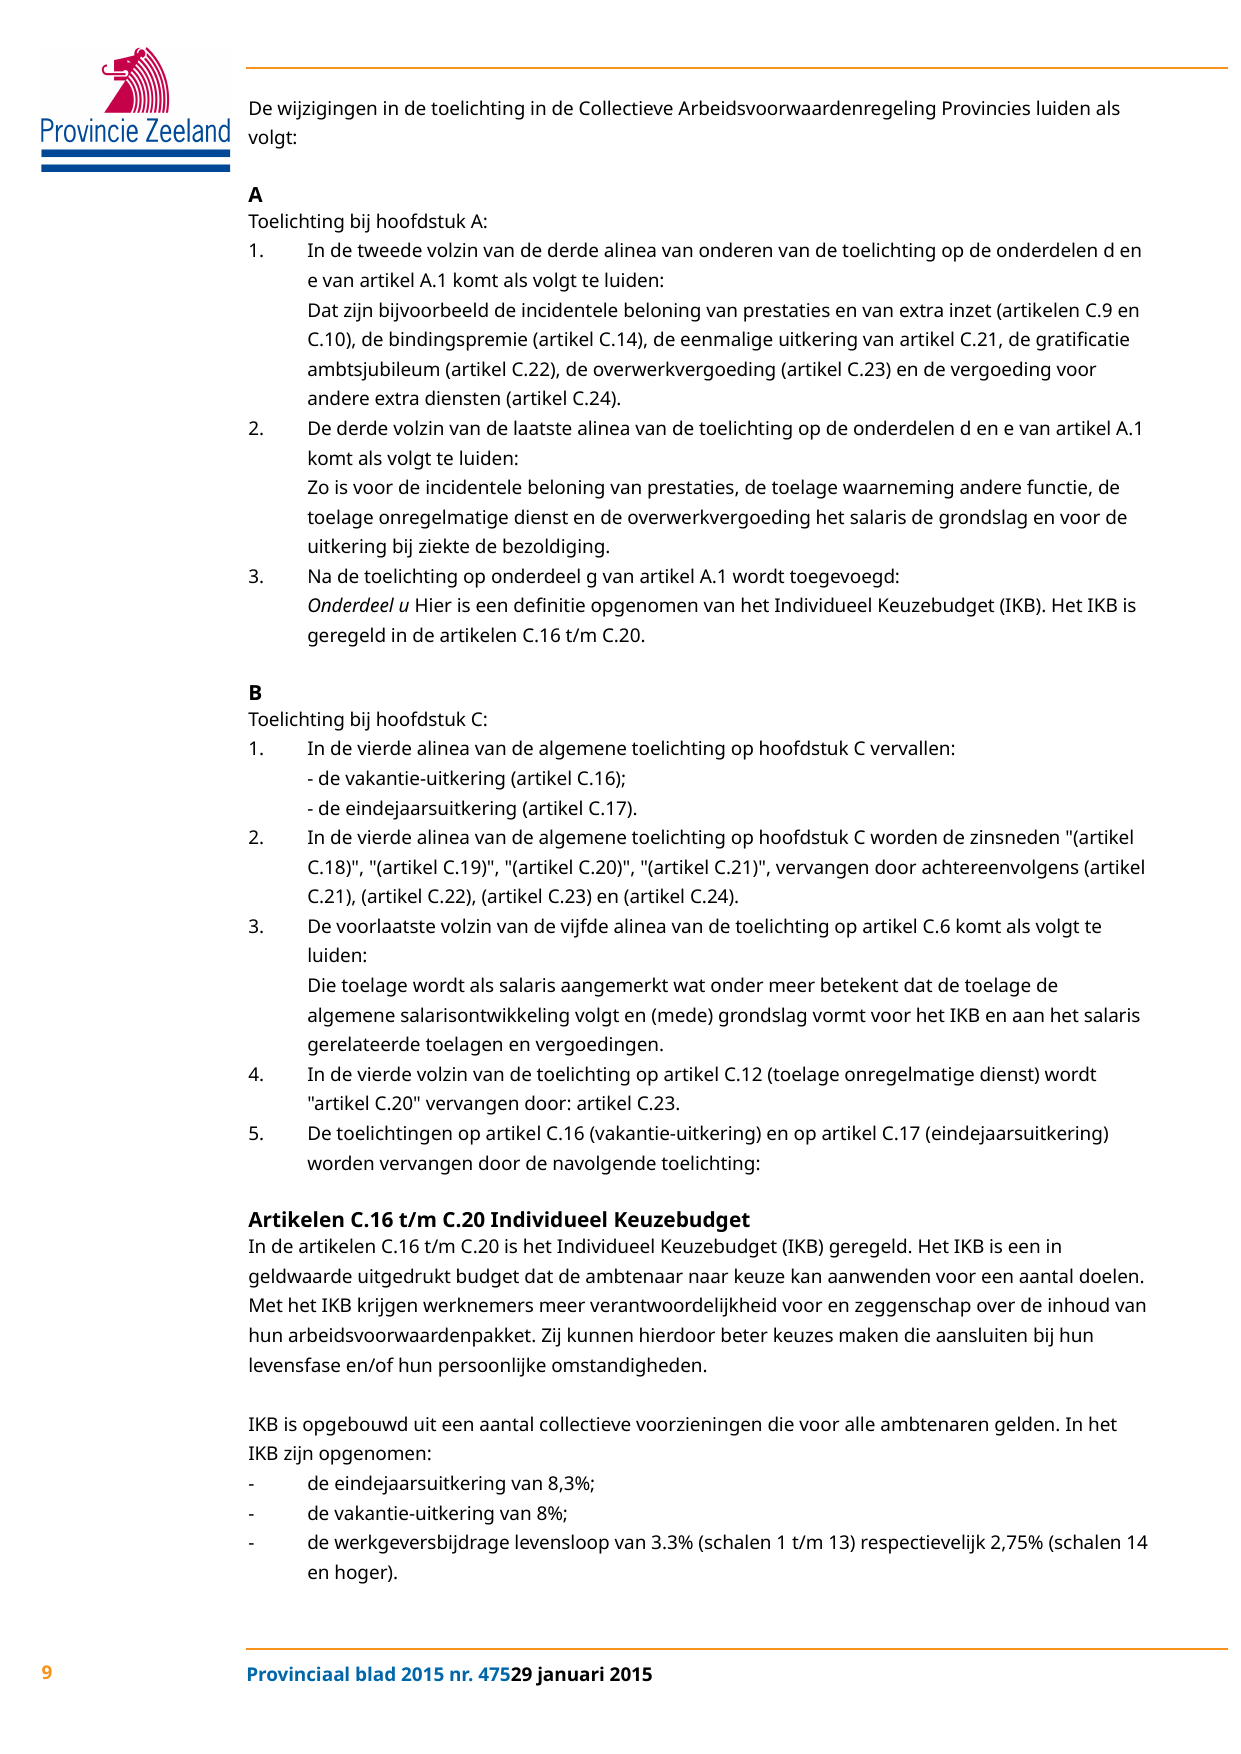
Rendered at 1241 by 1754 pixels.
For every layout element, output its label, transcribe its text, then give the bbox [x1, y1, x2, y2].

text De wijzigingen in de toelichting in de Collectieve Arbeidsvoorwaardenregeling Provincies luiden als volgt: [248, 95, 1152, 150]
list Na de toelichting op onderdeel g van artikel A.1 wordt toegevoegd: [248, 563, 1152, 589]
list de vakantie-uitkering van 8%; [248, 1500, 1152, 1526]
list De derde volzin van de laatste alinea van de toelichting op de onderdelen d en e van artikel A.1 komt als volgt te luiden: [248, 415, 1152, 471]
list - de vakantie-uitkering (artikel C.16); [248, 765, 1152, 791]
list Onderdeel u Hier is een definitie opgenomen van het Individueel Keuzebudget (IKB). Het IKB is geregeld in de artikelen C.16 t/m C.20. [248, 593, 1152, 648]
list de werkgeversbijdrage levensloop van 3.3% (schalen 1 t/m 13) respectievelijk 2,75% (schalen 14 en hoger). [248, 1529, 1152, 1585]
list de eindejaarsuitkering van 8,3%; [248, 1470, 1152, 1496]
text B [248, 678, 1152, 706]
text A [248, 180, 1152, 208]
list In de vierde alinea van de algemene toelichting op hoofdstuk C vervallen: [248, 736, 1152, 761]
list In de vierde volzin van de toelichting op artikel C.12 (toelage onregelmatige dienst) wordt "artikel C.20" vervangen door: artikel C.23. [248, 1061, 1152, 1116]
list In de vierde alinea van de algemene toelichting op hoofdstuk C worden de zinsneden "(artikel C.18)", "(artikel C.19)", "(artikel C.20)", "(artikel C.21)", vervangen door achtereenvolgens (artikel C.21), (artikel C.22), (artikel C.23) en (artikel C.24). [248, 824, 1152, 909]
list Die toelage wordt als salaris aangemerkt wat onder meer betekent dat de toelage de algemene salarisontwikkeling volgt en (mede) grondslag vormt voor het IKB en aan het salaris gerelateerde toelagen en vergoedingen. [248, 972, 1152, 1057]
list In de tweede volzin van de derde alinea van onderen van de toelichting op de onderdelen d en e van artikel A.1 komt als volgt te luiden: [248, 238, 1152, 293]
list Dat zijn bijvoorbeeld de incidentele beloning van prestaties en van extra inzet (artikelen C.9 en C.10), de bindingspremie (artikel C.14), de eenmalige uitkering van artikel C.21, de gratificatie ambtsjubileum (artikel C.22), de overwerkvergoeding (artikel C.23) en de vergoeding voor andere extra diensten (artikel C.24). [248, 297, 1152, 411]
list De toelichtingen op artikel C.16 (vakantie-uitkering) en op artikel C.17 (eindejaarsuitkering) worden vervangen door de navolgende toelichting: [248, 1120, 1152, 1176]
text Toelichting bij hoofdstuk C: [248, 706, 1152, 732]
text In de artikelen C.16 t/m C.20 is het Individueel Keuzebudget (IKB) geregeld. Het IKB is een in geldwaarde uitgedrukt budget dat de ambtenaar naar keuze kan aanwenden voor een aantal doelen. Met het IKB krijgen werknemers meer verantwoordelijkheid voor en zeggenschap over de inhoud van hun arbeidsvoorwaardenpakket. Zij kunnen hierdoor beter keuzes maken die aansluiten bij hun levensfase en/of hun persoonlijke omstandigheden. [248, 1233, 1152, 1378]
list - de eindejaarsuitkering (artikel C.17). [248, 795, 1152, 821]
text IKB is opgebouwd uit een aantal collectieve voorzieningen die voor alle ambtenaren gelden. In het IKB zijn opgenomen: [248, 1411, 1152, 1466]
picture [41, 47, 231, 172]
list De voorlaatste volzin van de vijfde alinea van de toelichting op artikel C.6 komt als volgt te luiden: [248, 913, 1152, 968]
text Artikelen C.16 t/m C.20 Individueel Keuzebudget [248, 1205, 1152, 1233]
text Toelichting bij hoofdstuk A: [248, 208, 1152, 234]
list Zo is voor de incidentele beloning van prestaties, de toelage waarneming andere functie, de toelage onregelmatige dienst en de overwerkvergoeding het salaris de grondslag en voor de uitkering bij ziekte de bezoldiging. [248, 474, 1152, 559]
